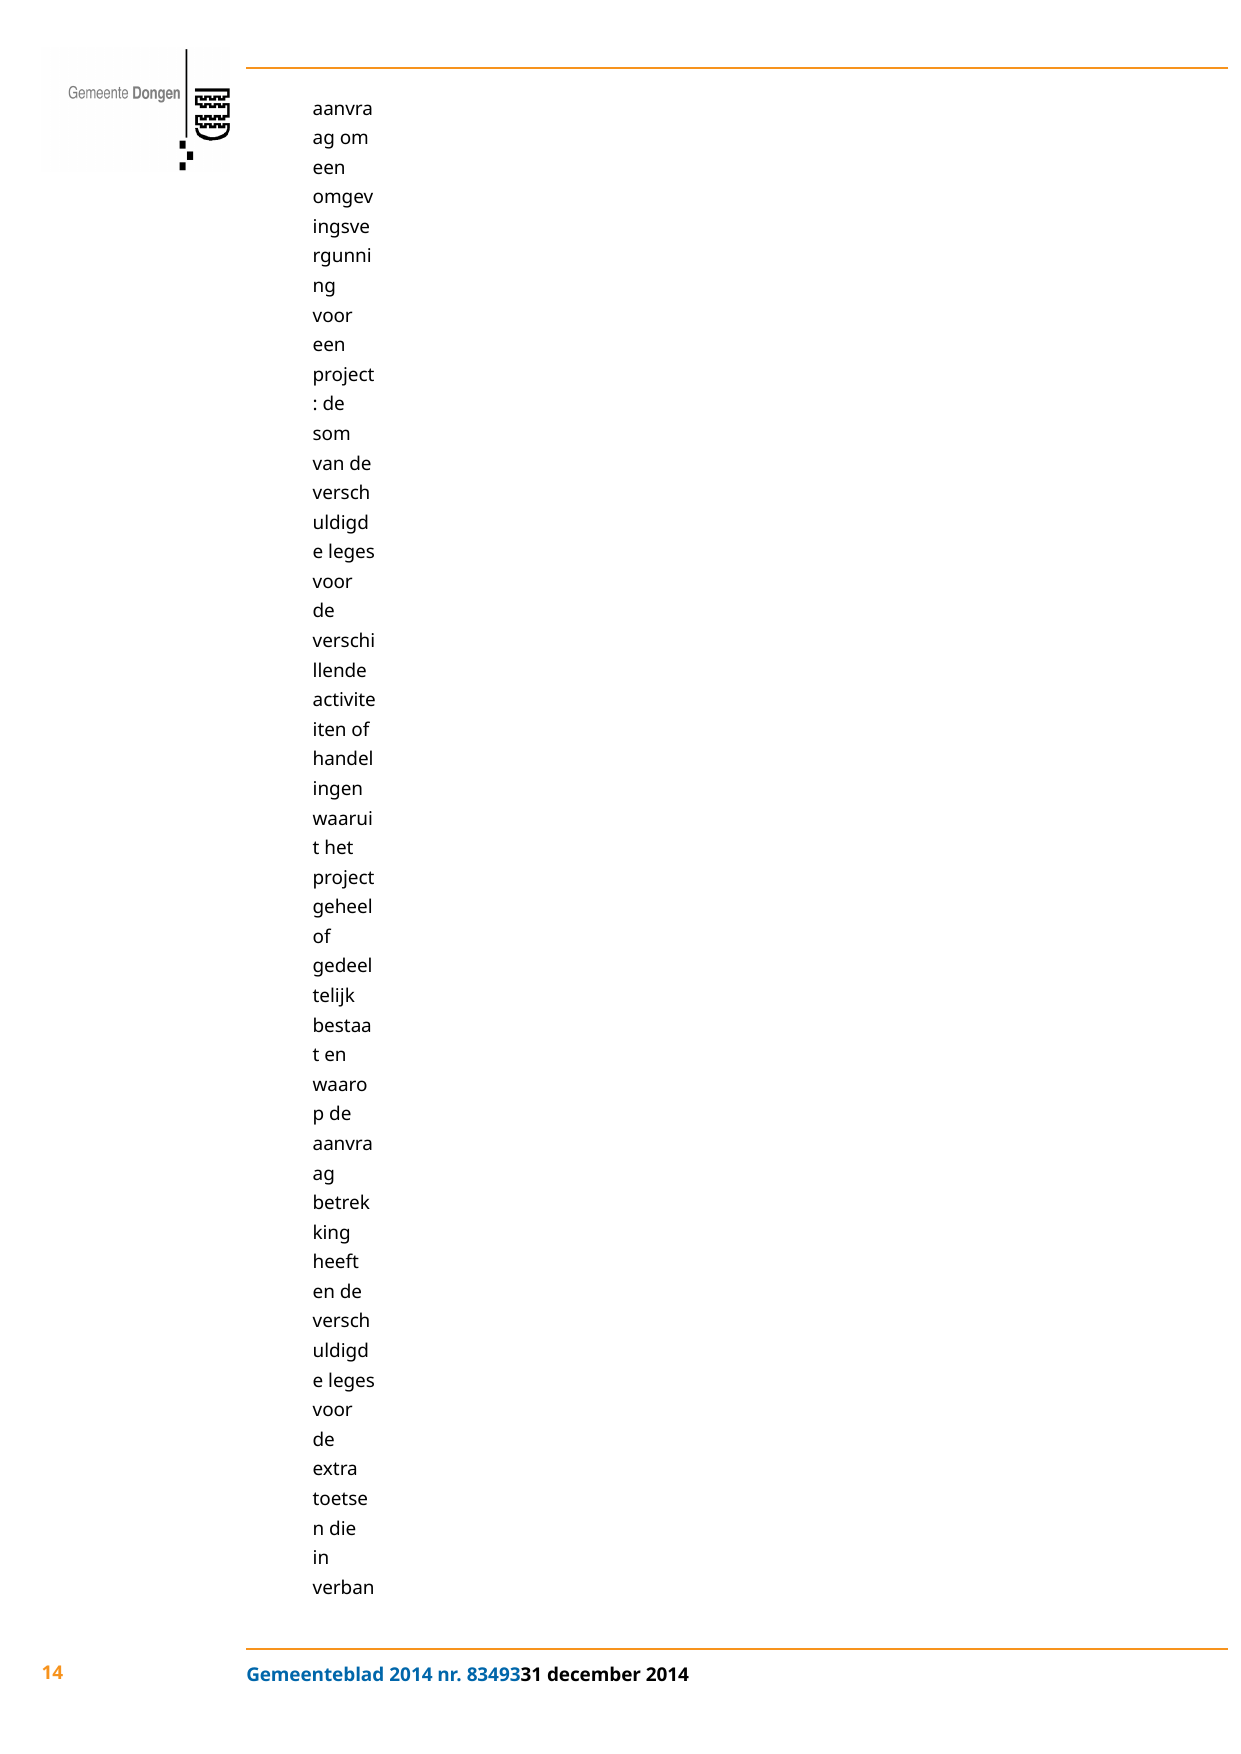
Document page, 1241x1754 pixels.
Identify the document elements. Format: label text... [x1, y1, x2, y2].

picture [41, 47, 231, 172]
table_header aanvraag om een omgevingsvergunning voor een project: de som van de verschuldigde leges voor de verschillende activiteiten of handelingen waaruit het project geheel of gedeeltelijk bestaat en waarop de aanvraag betrekking heeft en de verschuldigde leges voor de extra toetsen die in verban [313, 95, 377, 1600]
table_header [248, 95, 312, 1600]
